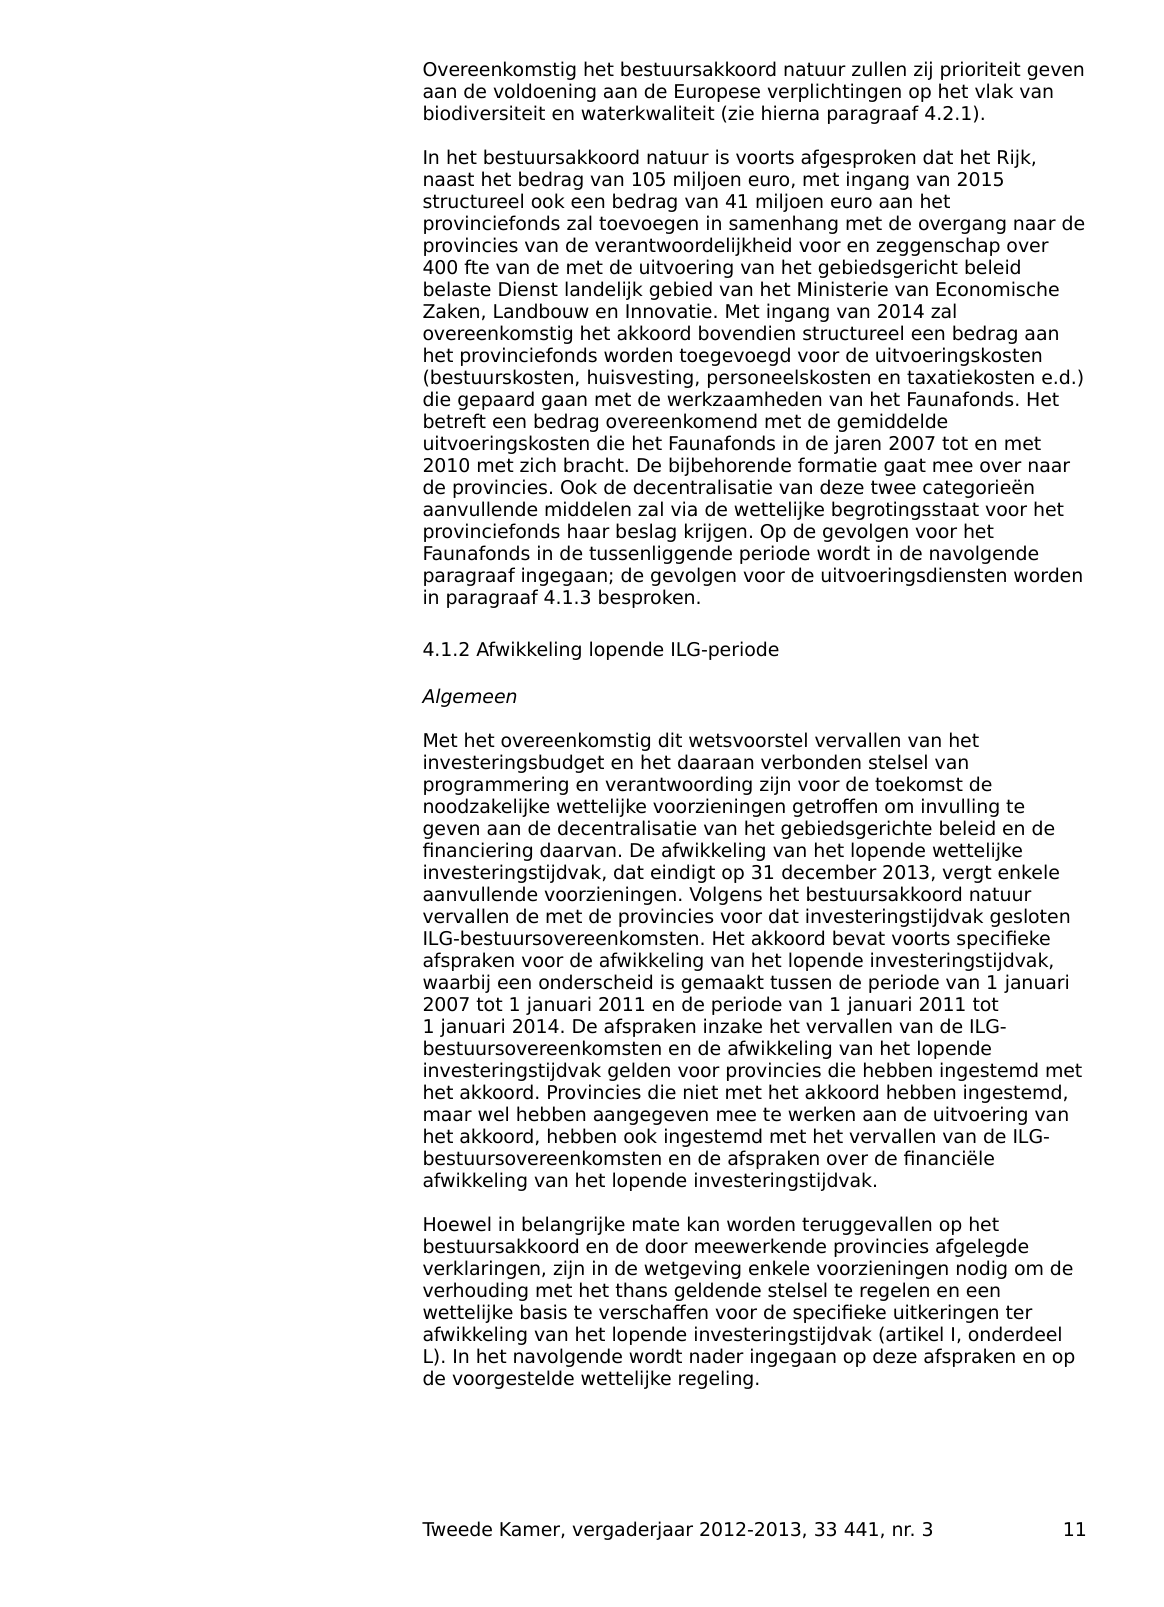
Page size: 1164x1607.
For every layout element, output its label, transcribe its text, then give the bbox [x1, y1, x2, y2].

text Met het overeenkomstig dit wetsvoorstel vervallen van het investeringsbudget en het daaraan verbonden stelsel van programmering en verantwoording zijn voor de toekomst de noodzakelijke wettelijke voorzieningen getroffen om invulling te geven aan de decentralisatie van het gebiedsgerichte beleid en de financiering daarvan. De afwikkeling van het lopende wettelijke investeringstijdvak, dat eindigt op 31 december 2013, vergt enkele aanvullende voorzieningen. Volgens het bestuursakkoord natuur vervallen de met de provincies voor dat investeringstijdvak gesloten ILG-bestuursovereenkomsten. Het akkoord bevat voorts specifieke afspraken voor de afwikkeling van het lopende investeringstijdvak, waarbij een onderscheid is gemaakt tussen de periode van 1 januari 2007 tot 1 januari 2011 en de periode van 1 januari 2011 tot 1 januari 2014. De afspraken inzake het vervallen van de ILG-bestuursovereenkomsten en de afwikkeling van het lopende investeringstijdvak gelden voor provincies die hebben ingestemd met het akkoord. Provincies die niet met het akkoord hebben ingestemd, maar wel hebben aangegeven mee te werken aan de uitvoering van het akkoord, hebben ook ingestemd met het vervallen van de ILG-bestuursovereenkomsten en de afspraken over de financiële afwikkeling van het lopende investeringstijdvak. [422, 730, 1087, 1191]
text Hoewel in belangrijke mate kan worden teruggevallen op het bestuursakkoord en de door meewerkende provincies afgelegde verklaringen, zijn in de wetgeving enkele voorzieningen nodig om de verhouding met het thans geldende stelsel te regelen en een wettelijke basis te verschaffen voor de specifieke uitkeringen ter afwikkeling van het lopende investeringstijdvak (artikel I, onderdeel L). In het navolgende wordt nader ingegaan op deze afspraken en op de voorgestelde wettelijke regeling. [422, 1214, 1087, 1389]
text Overeenkomstig het bestuursakkoord natuur zullen zij prioriteit geven aan de voldoening aan de Europese verplichtingen op het vlak van biodiversiteit en waterkwaliteit (zie hierna paragraaf 4.2.1). [422, 59, 1087, 125]
subtitle 4.1.2 Afwikkeling lopende ILG-periode [422, 639, 1087, 661]
subtitle Algemeen [422, 686, 1087, 708]
text In het bestuursakkoord natuur is voorts afgesproken dat het Rijk, naast het bedrag van 105 miljoen euro, met ingang van 2015 structureel ook een bedrag van 41 miljoen euro aan het provinciefonds zal toevoegen in samenhang met de overgang naar de provincies van de verantwoordelijkheid voor en zeggenschap over 400 fte van de met de uitvoering van het gebiedsgericht beleid belaste Dienst landelijk gebied van het Ministerie van Economische Zaken, Landbouw en Innovatie. Met ingang van 2014 zal overeenkomstig het akkoord bovendien structureel een bedrag aan het provinciefonds worden toegevoegd voor de uitvoeringskosten (bestuurskosten, huisvesting, personeelskosten en taxatiekosten e.d.) die gepaard gaan met de werkzaamheden van het Faunafonds. Het betreft een bedrag overeenkomend met de gemiddelde uitvoeringskosten die het Faunafonds in de jaren 2007 tot en met 2010 met zich bracht. De bijbehorende formatie gaat mee over naar de provincies. Ook de decentralisatie van deze twee categorieën aanvullende middelen zal via de wettelijke begrotingsstaat voor het provinciefonds haar beslag krijgen. Op de gevolgen voor het Faunafonds in de tussenliggende periode wordt in de navolgende paragraaf ingegaan; de gevolgen voor de uitvoeringsdiensten worden in paragraaf 4.1.3 besproken. [422, 147, 1087, 609]
